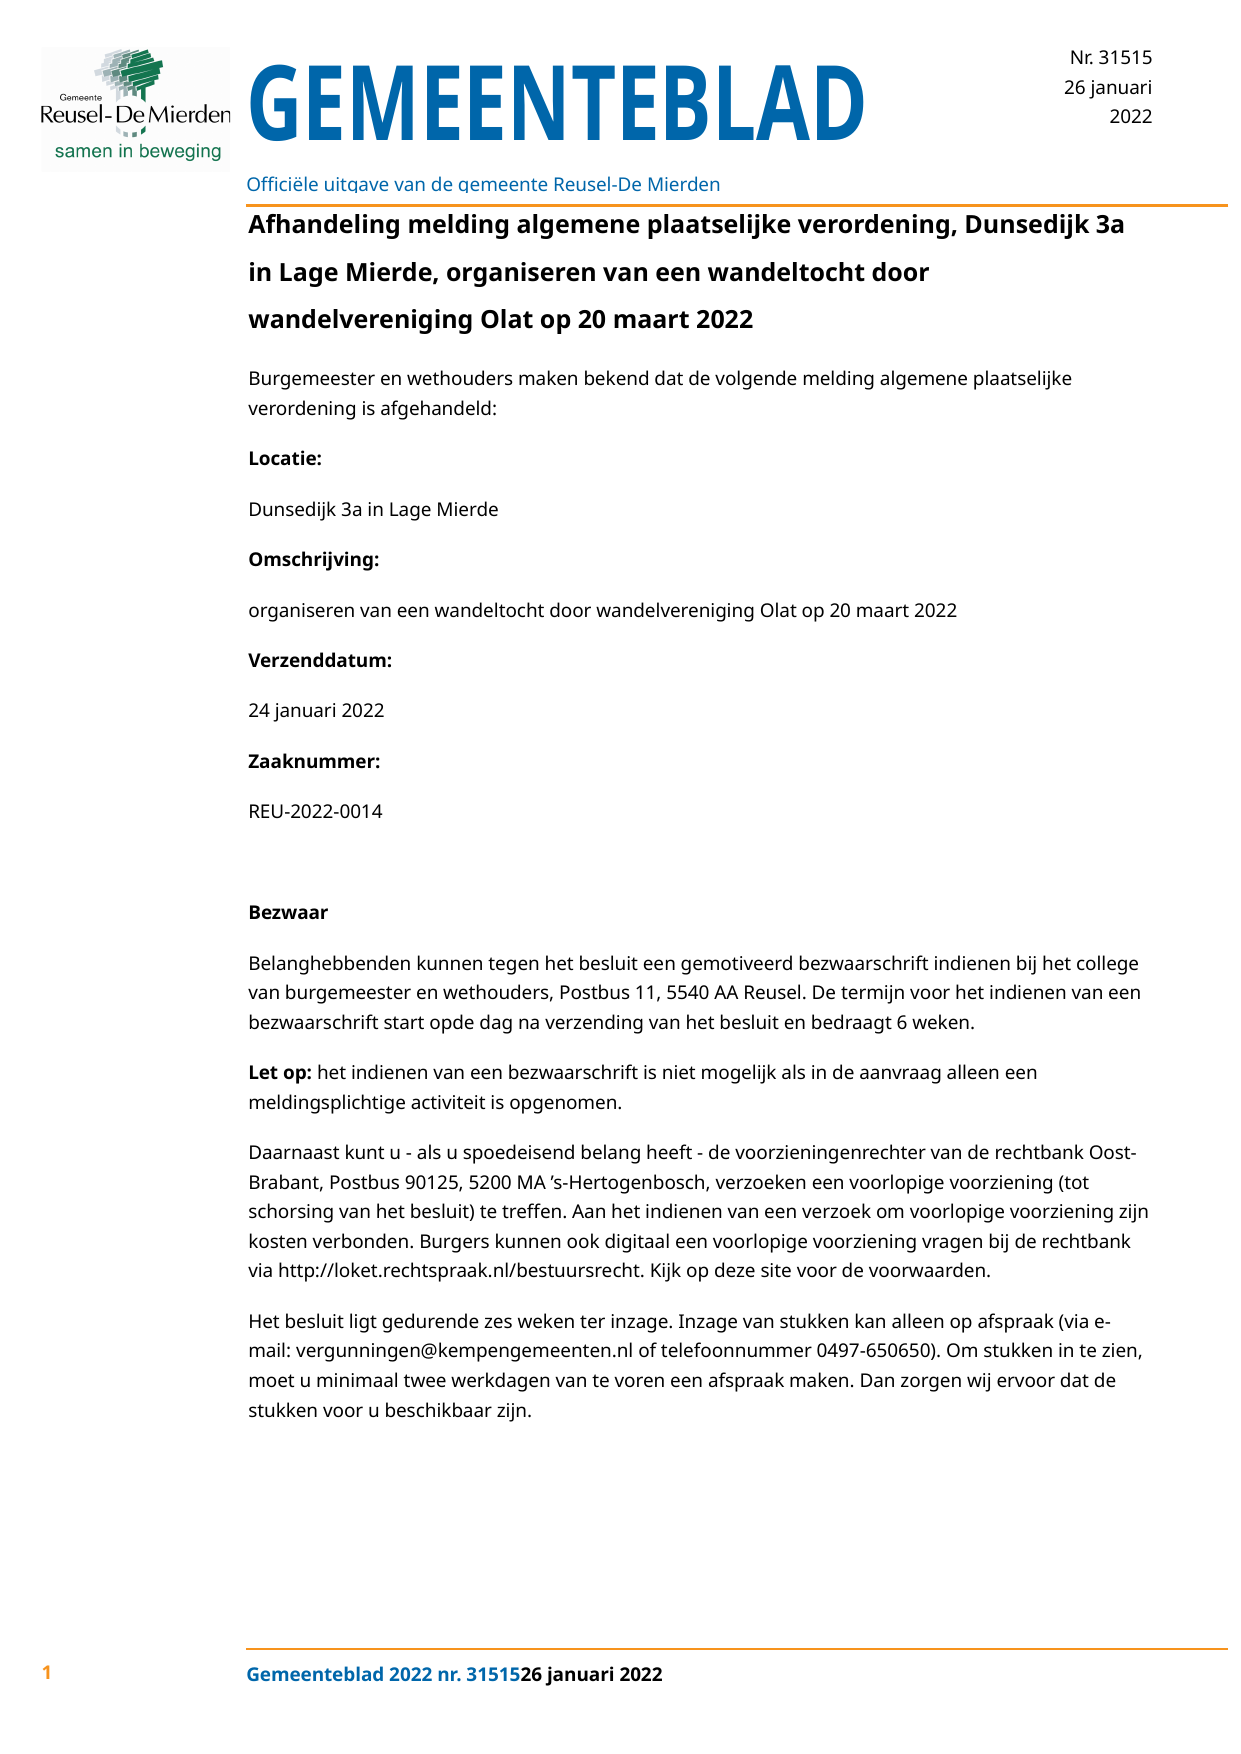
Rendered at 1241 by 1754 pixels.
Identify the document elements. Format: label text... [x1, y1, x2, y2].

text Dunsedijk 3a in Lage Mierde [248, 496, 1152, 522]
text 24 januari 2022 [248, 698, 1152, 723]
text Burgemeester en wethouders maken bekend dat de volgende melding algemene plaatselijke verordening is afgehandeld: [248, 366, 1152, 421]
text Locatie: [248, 446, 1152, 471]
text organiseren van een wandeltocht door wandelvereniging Olat op 20 maart 2022 [248, 597, 1152, 622]
text Let op: het indienen van een bezwaarschrift is niet mogelijk als in de aanvraag alleen een meldingsplichtige activiteit is opgenomen. [248, 1059, 1152, 1114]
text REU-2022-0014 [248, 798, 1152, 824]
picture [41, 47, 231, 172]
text Zaaknummer: [248, 748, 1152, 774]
text Bezwaar [248, 899, 1152, 925]
text Daarnaast kunt u - als u spoedeisend belang heeft - de voorzieningenrechter van de rechtbank Oost-Brabant, Postbus 90125, 5200 MA ’s-Hertogenbosch, verzoeken een voorlopige voorziening (tot schorsing van het besluit) te treffen. Aan het indienen van een verzoek om voorlopige voorziening zijn kosten verbonden. Burgers kunnen ook digitaal een voorlopige voorziening vragen bij de rechtbank via http://loket.rechtspraak.nl/bestuursrecht. Kijk op deze site voor de voorwaarden. [248, 1139, 1152, 1283]
text Omschrijving: [248, 546, 1152, 572]
text Het besluit ligt gedurende zes weken ter inzage. Inzage van stukken kan alleen op afspraak (via e-mail: vergunningen@kempengemeenten.nl of telefoonnummer 0497-650650). Om stukken in te zien, moet u minimaal twee werkdagen van te voren een afspraak maken. Dan zorgen wij ervoor dat de stukken voor u beschikbaar zijn. [248, 1308, 1152, 1422]
text Verzenddatum: [248, 647, 1152, 673]
text Afhandeling melding algemene plaatselijke verordening, Dunsedijk 3a in Lage Mierde, organiseren van een wandeltocht door wandelvereniging Olat op 20 maart 2022 [248, 207, 1152, 336]
text Belanghebbenden kunnen tegen het besluit een gemotiveerd bezwaarschrift indienen bij het college van burgemeester en wethouders, Postbus 11, 5540 AA Reusel. De termijn voor het indienen van een bezwaarschrift start opde dag na verzending van het besluit en bedraagt 6 weken. [248, 950, 1152, 1034]
